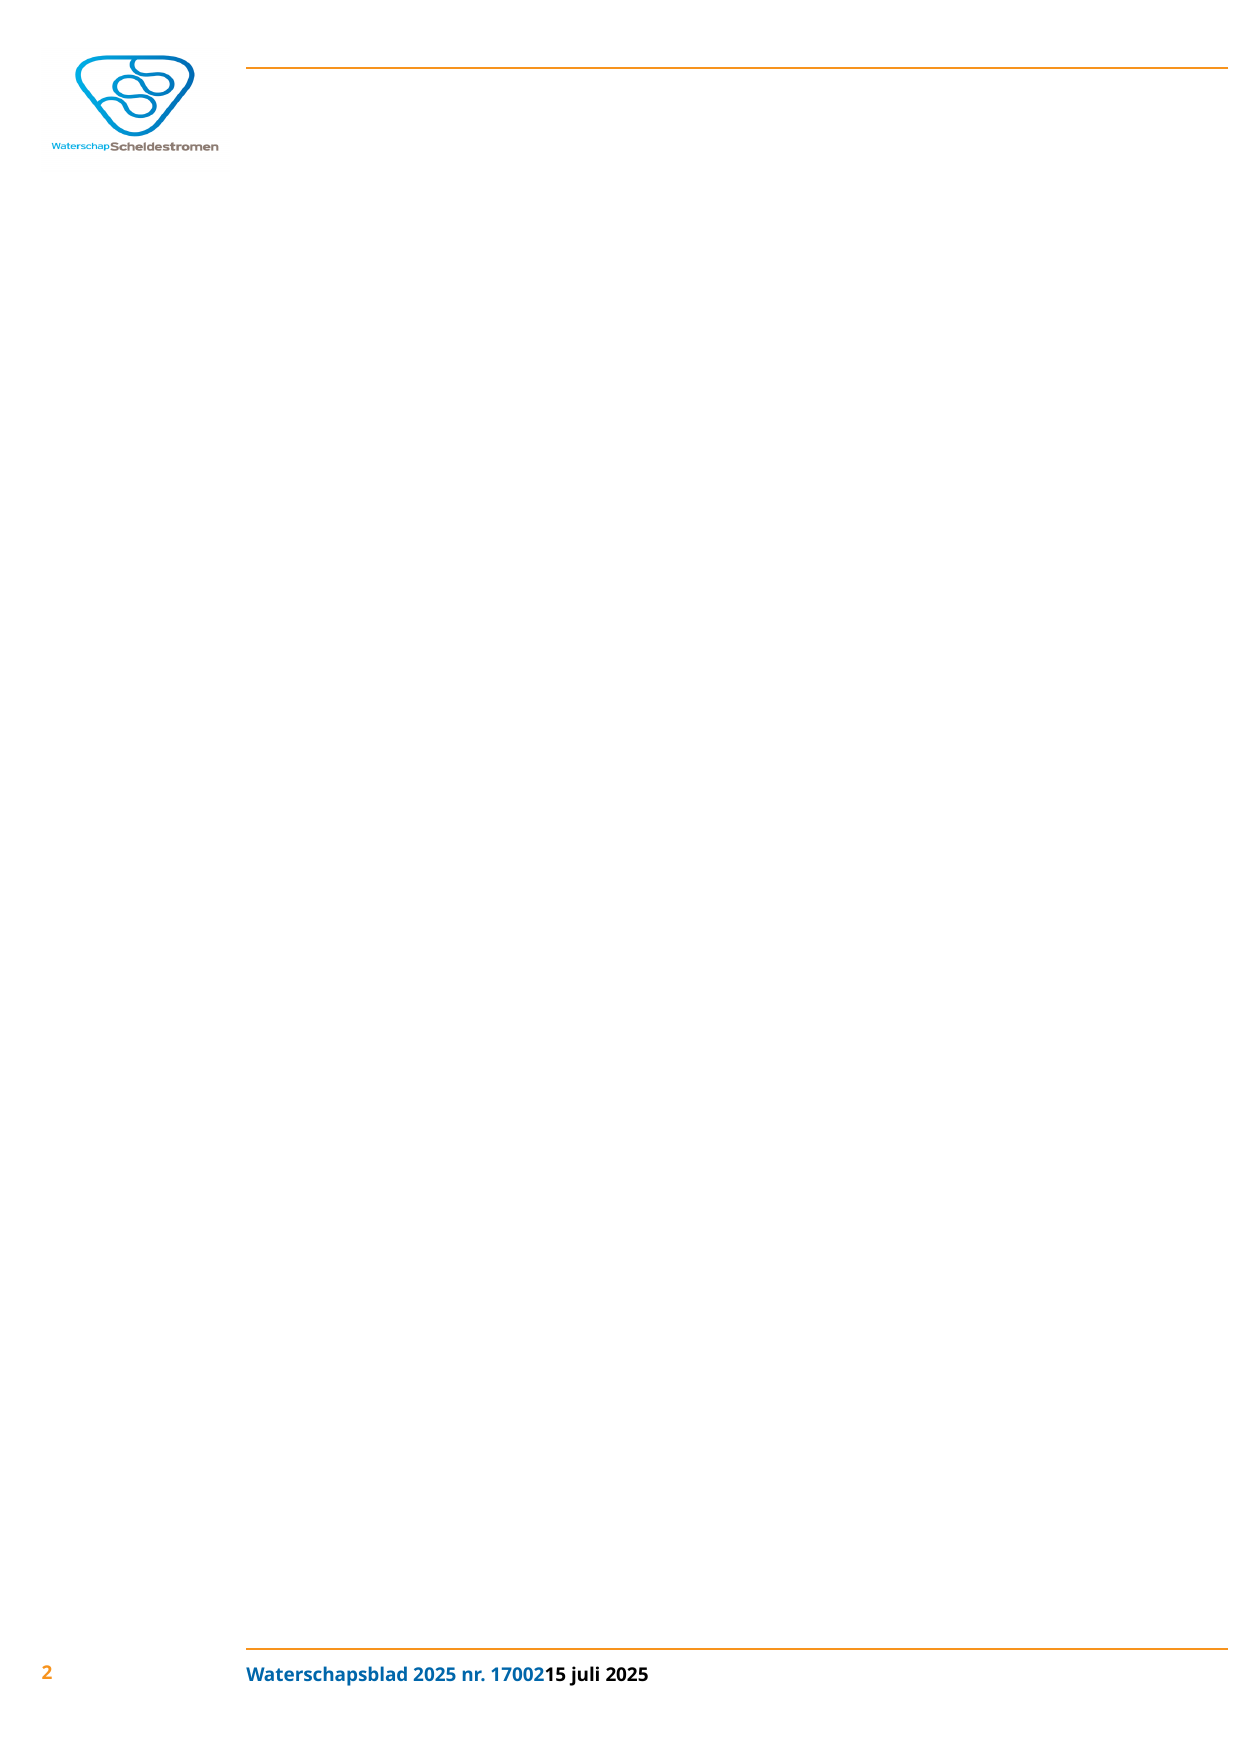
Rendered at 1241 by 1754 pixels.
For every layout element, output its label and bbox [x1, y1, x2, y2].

picture [41, 47, 231, 172]
